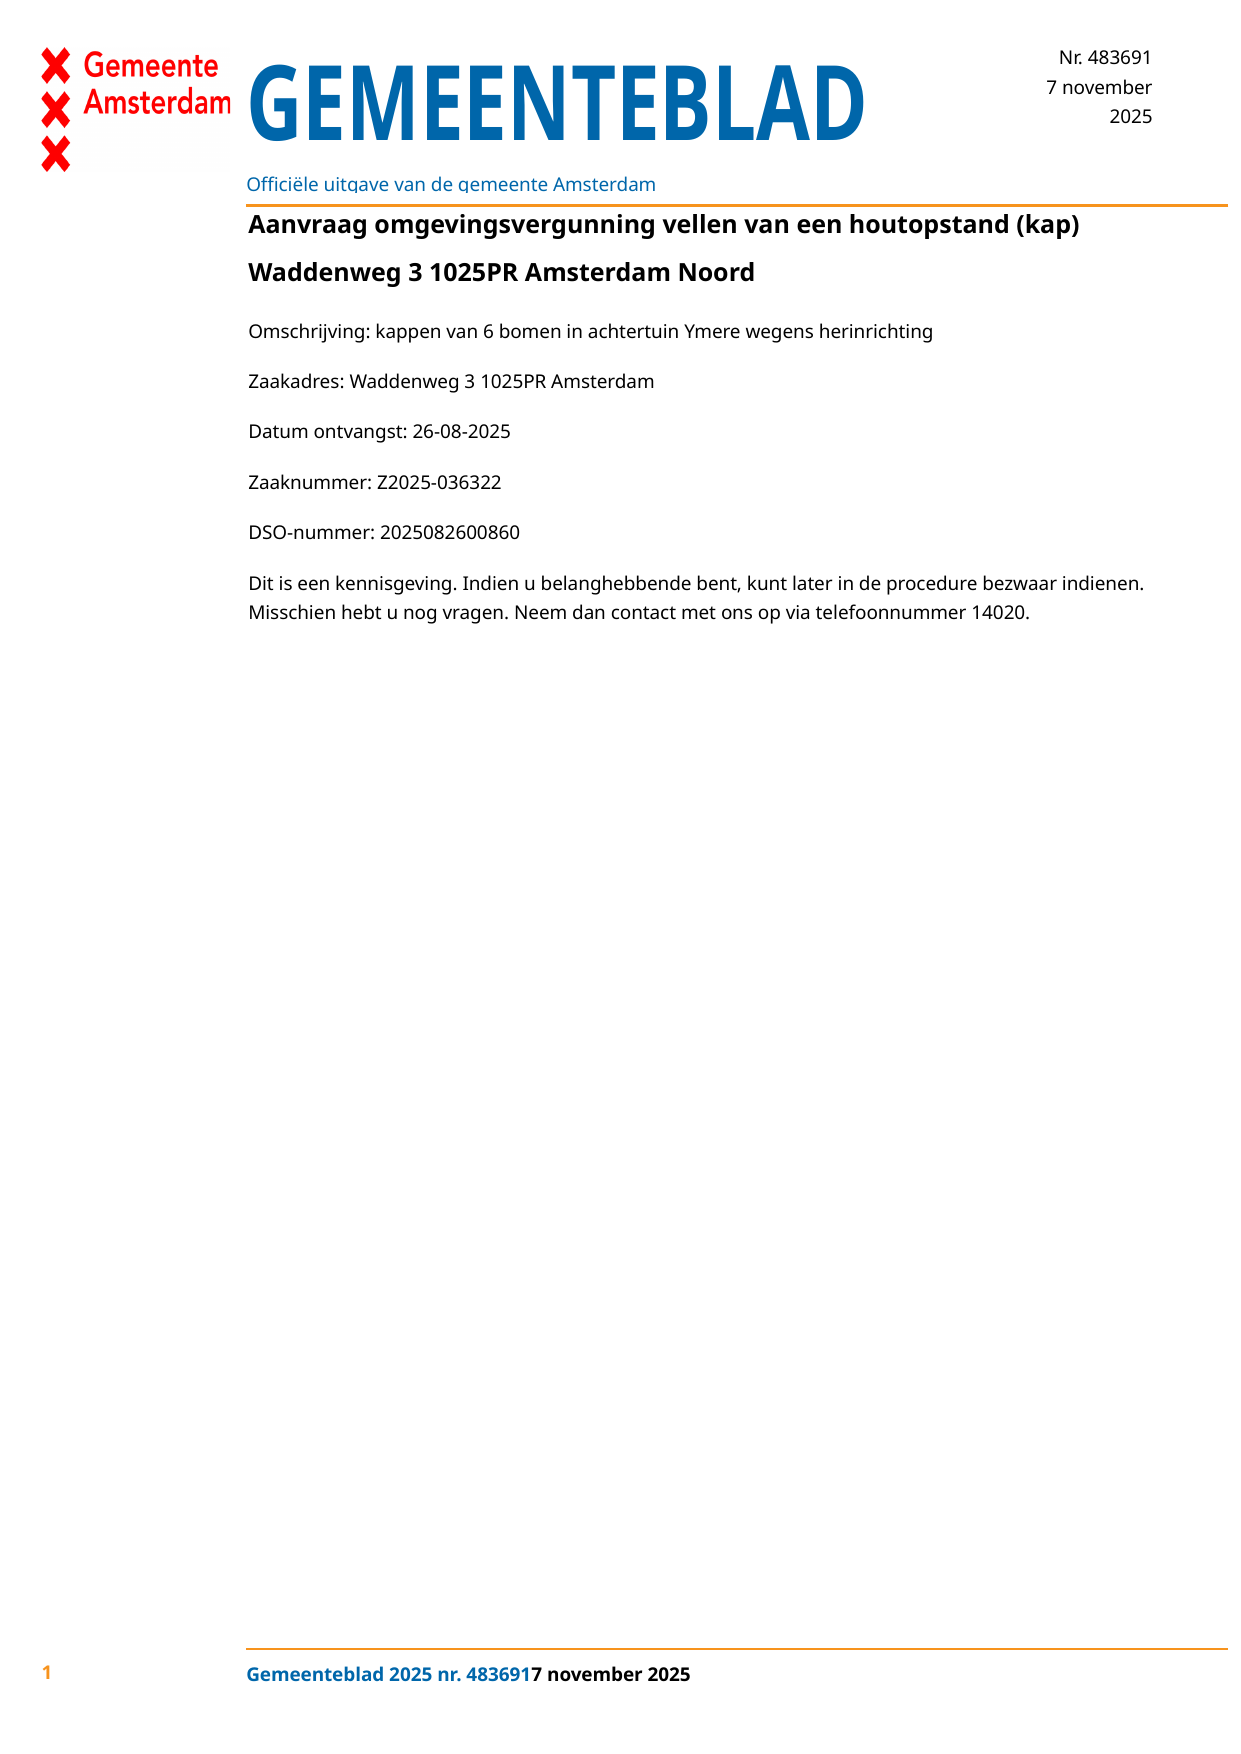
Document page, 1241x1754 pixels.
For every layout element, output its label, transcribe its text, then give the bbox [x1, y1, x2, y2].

text Zaakadres: Waddenweg 3 1025PR Amsterdam [248, 368, 1152, 394]
picture [41, 47, 231, 172]
text Zaaknummer: Z2025-036322 [248, 469, 1152, 495]
text Aanvraag omgevingsvergunning vellen van een houtopstand (kap) Waddenweg 3 1025PR Amsterdam Noord [248, 207, 1152, 288]
text DSO-nummer: 2025082600860 [248, 519, 1152, 545]
text Dit is een kennisgeving. Indien u belanghebbende bent, kunt later in de procedure bezwaar indienen. Misschien hebt u nog vragen. Neem dan contact met ons op via telefoonnummer 14020. [248, 570, 1152, 625]
text Omschrijving: kappen van 6 bomen in achtertuin Ymere wegens herinrichting [248, 318, 1152, 344]
text Datum ontvangst: 26-08-2025 [248, 419, 1152, 444]
